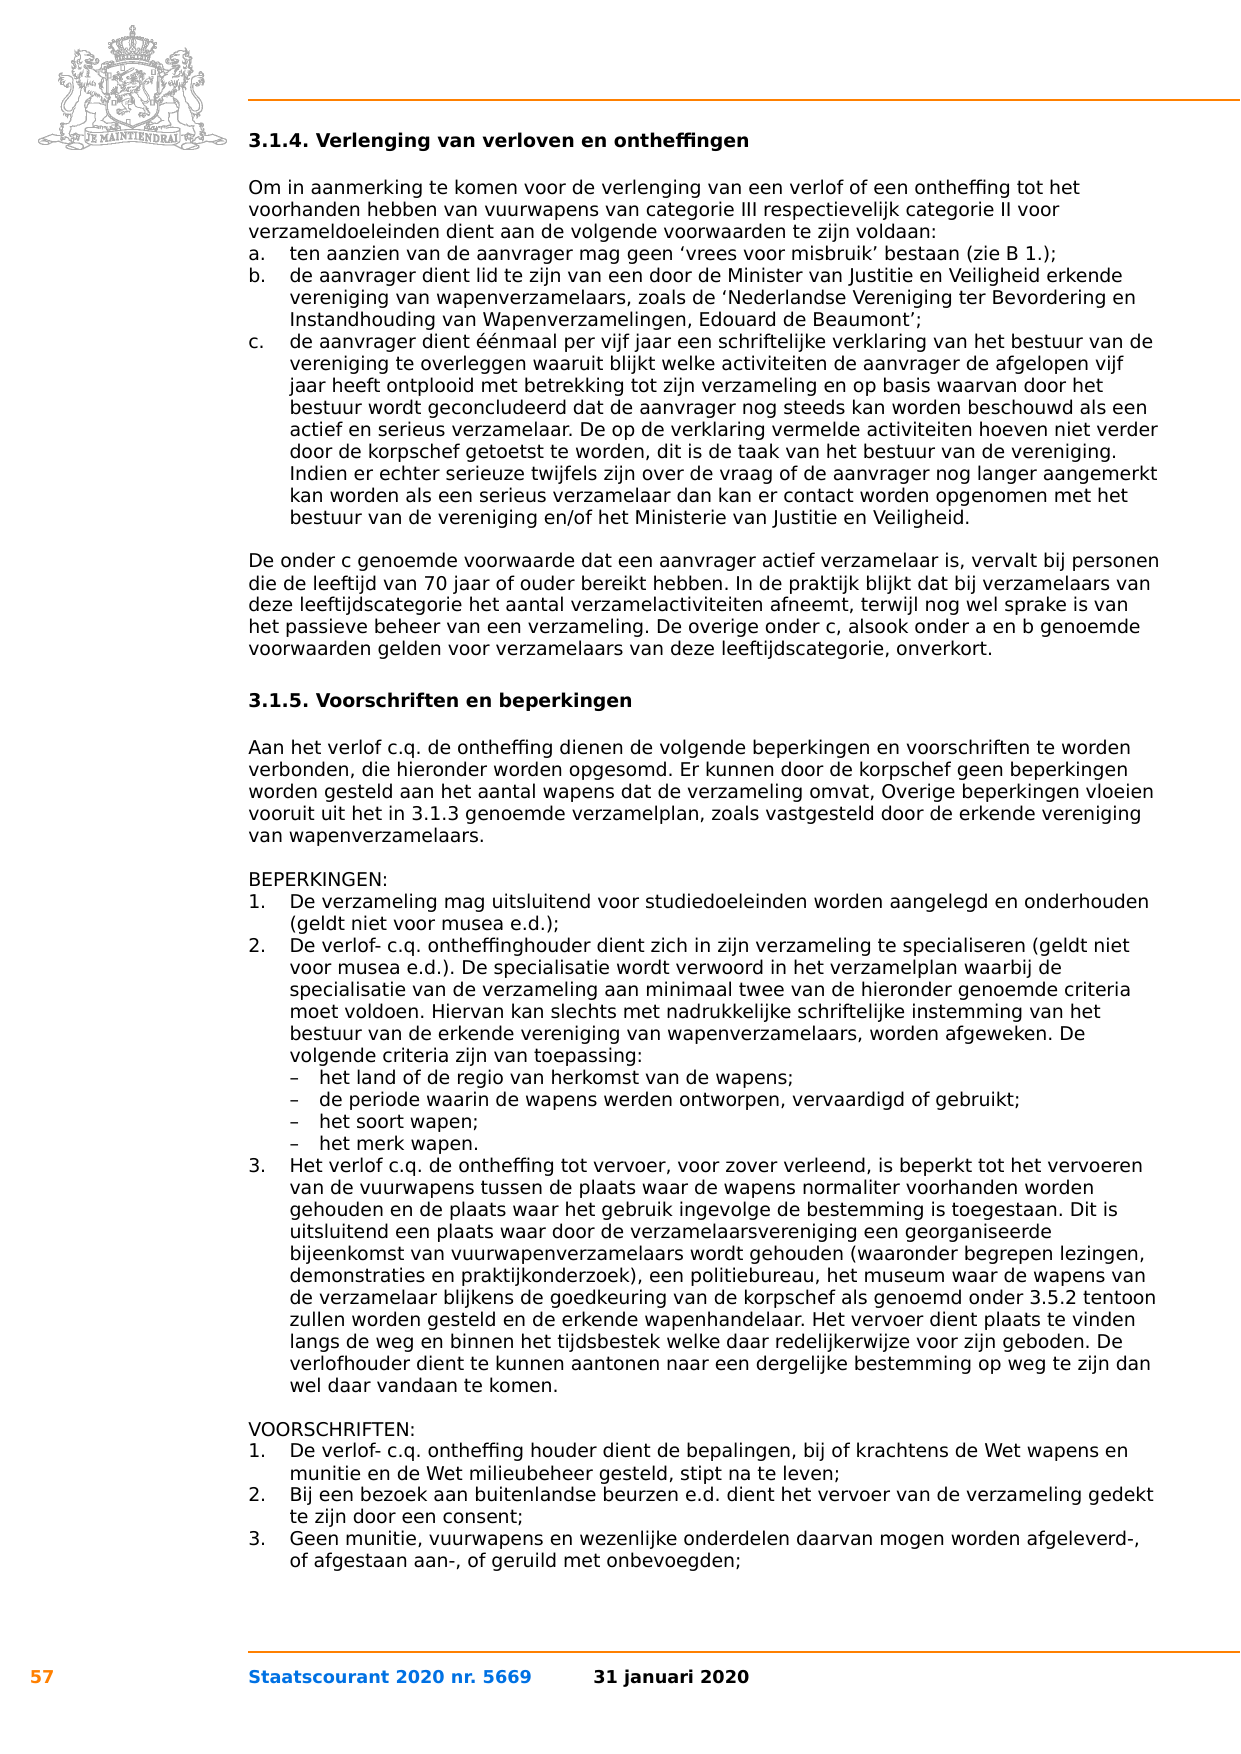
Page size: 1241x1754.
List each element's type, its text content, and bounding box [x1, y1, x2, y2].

text – het land of de regio van herkomst van de wapens; [289, 1067, 1163, 1089]
text Om in aanmerking te komen voor de verlenging van een verlof of een ontheffing tot het voorhanden hebben van vuurwapens van categorie III respectievelijk categorie II voor verzameldoeleinden dient aan de volgende voorwaarden te zijn voldaan: [248, 177, 1163, 243]
text 3. Het verlof c.q. de ontheffing tot vervoer, voor zover verleend, is beperkt tot het vervoeren van de vuurwapens tussen de plaats waar de wapens normaliter voorhanden worden gehouden en de plaats waar het gebruik ingevolge de bestemming is toegestaan. Dit is uitsluitend een plaats waar door de verzamelaarsvereniging een georganiseerde bijeenkomst van vuurwapenverzamelaars wordt gehouden (waaronder begrepen lezingen, demonstraties en praktijkonderzoek), een politiebureau, het museum waar de wapens van de verzamelaar blijkens de goedkeuring van de korpschef als genoemd onder 3.5.2 tentoon zullen worden gesteld en de erkende wapenhandelaar. Het vervoer dient plaats te vinden langs de weg en binnen het tijdsbestek welke daar redelijkerwijze voor zijn geboden. De verlofhouder dient te kunnen aantonen naar een dergelijke bestemming op weg te zijn dan wel daar vandaan te komen. [248, 1155, 1163, 1397]
text – het soort wapen; [289, 1111, 1163, 1133]
text VOORSCHRIFTEN: [248, 1418, 1163, 1440]
subtitle 3.1.5. Voorschriften en beperkingen [248, 690, 1163, 712]
text 2. De verlof- c.q. ontheffinghouder dient zich in zijn verzameling te specialiseren (geldt niet voor musea e.d.). De specialisatie wordt verwoord in het verzamelplan waarbij de specialisatie van de verzameling aan minimaal twee van de hieronder genoemde criteria moet voldoen. Hiervan kan slechts met nadrukkelijke schriftelijke instemming van het bestuur van de erkende vereniging van wapenverzamelaars, worden afgeweken. De volgende criteria zijn van toepassing: [248, 935, 1163, 1067]
text Aan het verlof c.q. de ontheffing dienen de volgende beperkingen en voorschriften te worden verbonden, die hieronder worden opgesomd. Er kunnen door de korpschef geen beperkingen worden gesteld aan het aantal wapens dat de verzameling omvat, Overige beperkingen vloeien vooruit uit het in 3.1.3 genoemde verzamelplan, zoals vastgesteld door de erkende vereniging van wapenverzamelaars. [248, 737, 1163, 847]
subtitle 3.1.4. Verlenging van verloven en ontheffingen [248, 130, 1163, 152]
text 1. De verlof- c.q. ontheffing houder dient de bepalingen, bij of krachtens de Wet wapens en munitie en de Wet milieubeheer gesteld, stipt na te leven; [248, 1440, 1163, 1484]
text – de periode waarin de wapens werden ontworpen, vervaardigd of gebruikt; [289, 1089, 1163, 1111]
text 3. Geen munitie, vuurwapens en wezenlijke onderdelen daarvan mogen worden afgeleverd-, of afgestaan aan-, of geruild met onbevoegden; [248, 1528, 1163, 1572]
text a. ten aanzien van de aanvrager mag geen ‘vrees voor misbruik’ bestaan (zie B 1.); [248, 243, 1163, 265]
text 1. De verzameling mag uitsluitend voor studiedoeleinden worden aangelegd en onderhouden (geldt niet voor musea e.d.); [248, 891, 1163, 935]
text 2. Bij een bezoek aan buitenlandse beurzen e.d. dient het vervoer van de verzameling gedekt te zijn door een consent; [248, 1484, 1163, 1528]
text BEPERKINGEN: [248, 869, 1163, 891]
text b. de aanvrager dient lid te zijn van een door de Minister van Justitie en Veiligheid erkende vereniging van wapenverzamelaars, zoals de ‘Nederlandse Vereniging ter Bevordering en Instandhouding van Wapenverzamelingen, Edouard de Beaumont’; [248, 265, 1163, 331]
text De onder c genoemde voorwaarde dat een aanvrager actief verzamelaar is, vervalt bij personen die de leeftijd van 70 jaar of ouder bereikt hebben. In de praktijk blijkt dat bij verzamelaars van deze leeftijdscategorie het aantal verzamelactiviteiten afneemt, terwijl nog wel sprake is van het passieve beheer van een verzameling. De overige onder c, alsook onder a en b genoemde voorwaarden gelden voor verzamelaars van deze leeftijdscategorie, onverkort. [248, 550, 1163, 660]
text – het merk wapen. [289, 1133, 1163, 1155]
text c. de aanvrager dient éénmaal per vijf jaar een schriftelijke verklaring van het bestuur van de vereniging te overleggen waaruit blijkt welke activiteiten de aanvrager de afgelopen vijf jaar heeft ontplooid met betrekking tot zijn verzameling en op basis waarvan door het bestuur wordt geconcludeerd dat de aanvrager nog steeds kan worden beschouwd als een actief en serieus verzamelaar. De op de verklaring vermelde activiteiten hoeven niet verder door de korpschef getoetst te worden, dit is de taak van het bestuur van de vereniging. Indien er echter serieuze twijfels zijn over de vraag of de aanvrager nog langer aangemerkt kan worden als een serieus verzamelaar dan kan er contact worden opgenomen met het bestuur van de vereniging en/of het Ministerie van Justitie en Veiligheid. [248, 331, 1163, 528]
picture [38, 25, 227, 150]
